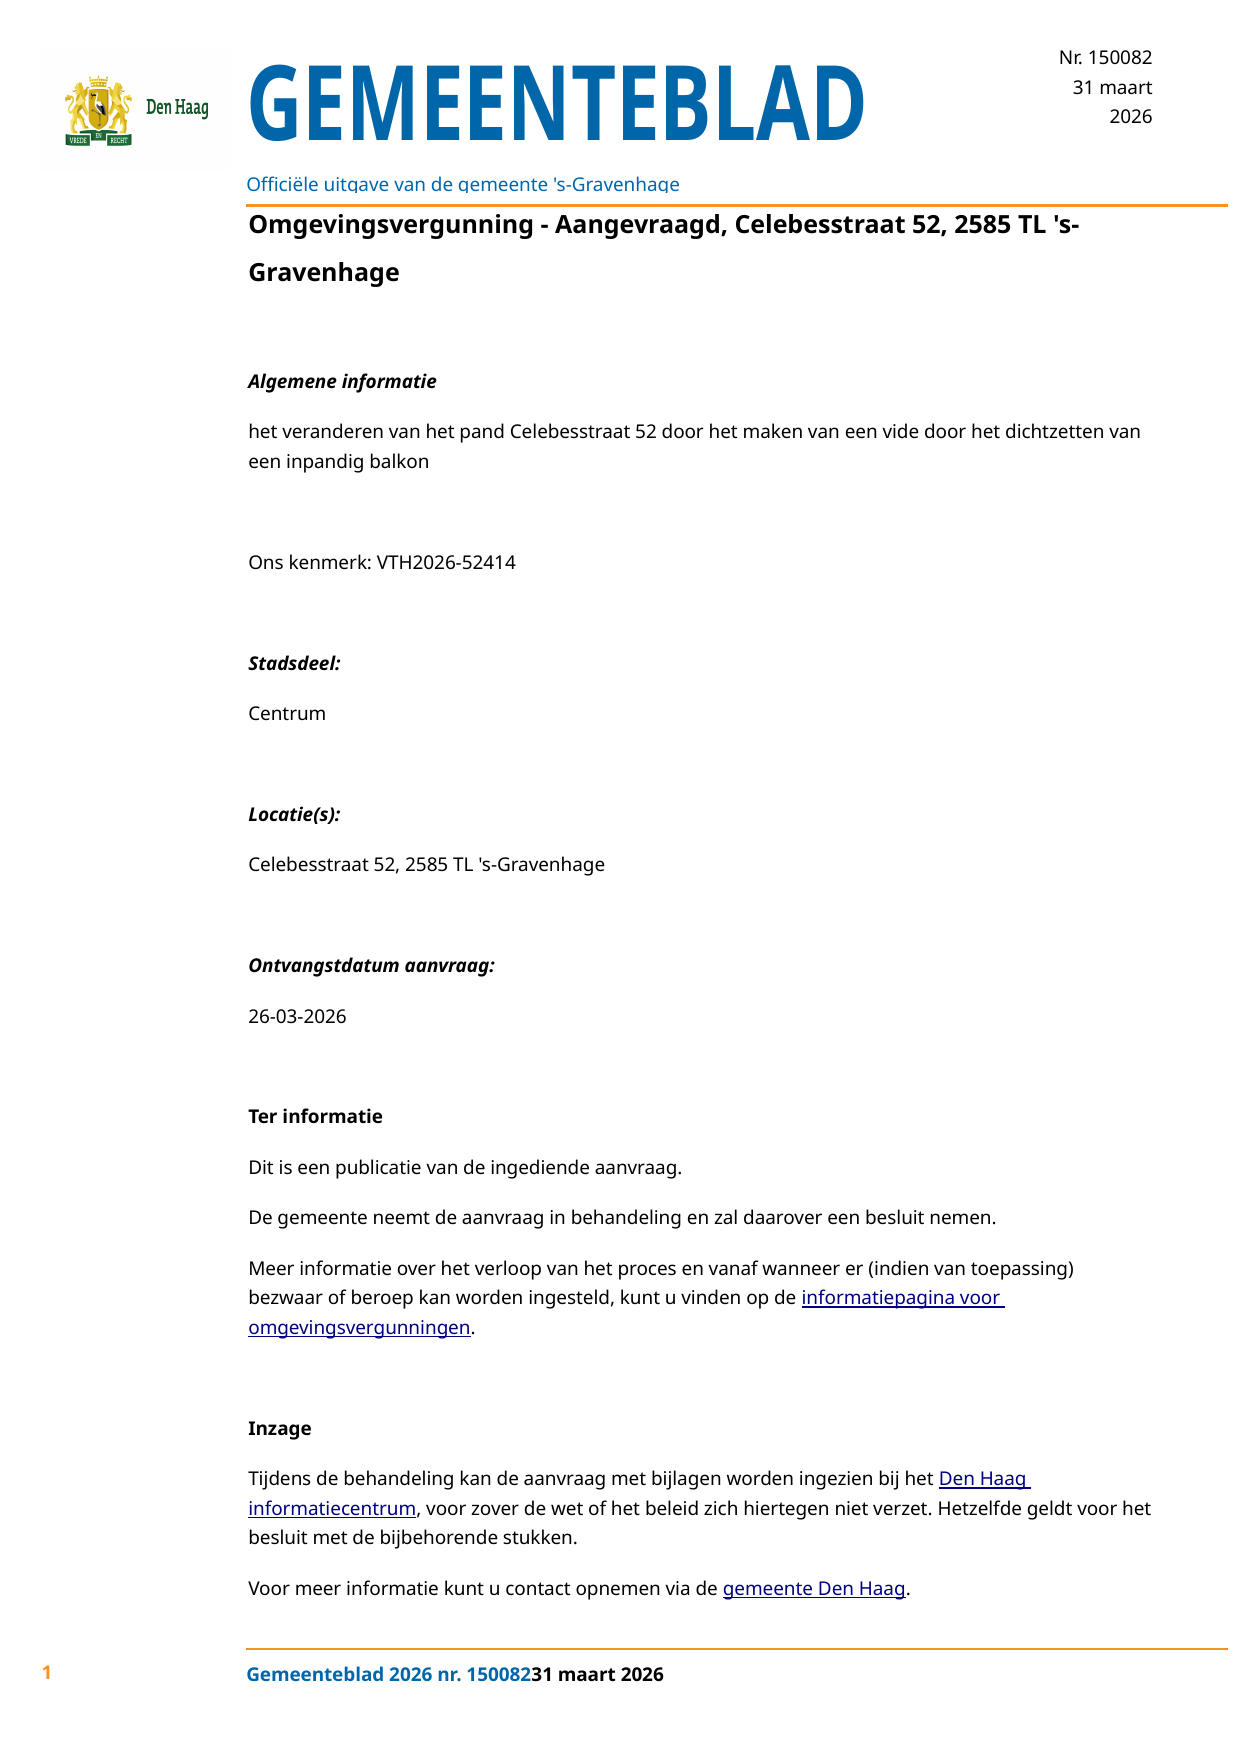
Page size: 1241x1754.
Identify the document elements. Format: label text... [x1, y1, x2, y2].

text Centrum [248, 700, 1152, 726]
text het veranderen van het pand Celebesstraat 52 door het maken van een vide door het dichtzetten van een inpandig balkon [248, 419, 1152, 474]
text Ontvangstdatum aanvraag: [248, 952, 1152, 978]
text Meer informatie over het verloop van het proces en vanaf wanneer er (indien van toepassing) bezwaar of beroep kan worden ingesteld, kunt u vinden op de informatiepagina voor omgevingsvergunningen. [248, 1255, 1152, 1340]
text 26-03-2026 [248, 1003, 1152, 1029]
text Celebesstraat 52, 2585 TL 's-Gravenhage [248, 852, 1152, 877]
text Algemene informatie [248, 368, 1152, 394]
text Dit is een publicatie van de ingediende aanvraag. [248, 1154, 1152, 1180]
text Ons kenmerk: VTH2026-52414 [248, 549, 1152, 575]
text Locatie(s): [248, 801, 1152, 827]
text Tijdens de behandeling kan de aanvraag met bijlagen worden ingezien bij het Den Haag informatiecentrum, voor zover de wet of het beleid zich hiertegen niet verzet. Hetzelfde geldt voor het besluit met de bijbehorende stukken. [248, 1465, 1152, 1550]
picture [41, 47, 231, 172]
text Ter informatie [248, 1104, 1152, 1129]
text Inzage [248, 1415, 1152, 1441]
text Voor meer informatie kunt u contact opnemen via de gemeente Den Haag. [248, 1575, 1152, 1601]
text De gemeente neemt de aanvraag in behandeling en zal daarover een besluit nemen. [248, 1204, 1152, 1230]
text Omgevingsvergunning - Aangevraagd, Celebesstraat 52, 2585 TL 's-Gravenhage [248, 207, 1152, 288]
text Stadsdeel: [248, 650, 1152, 676]
